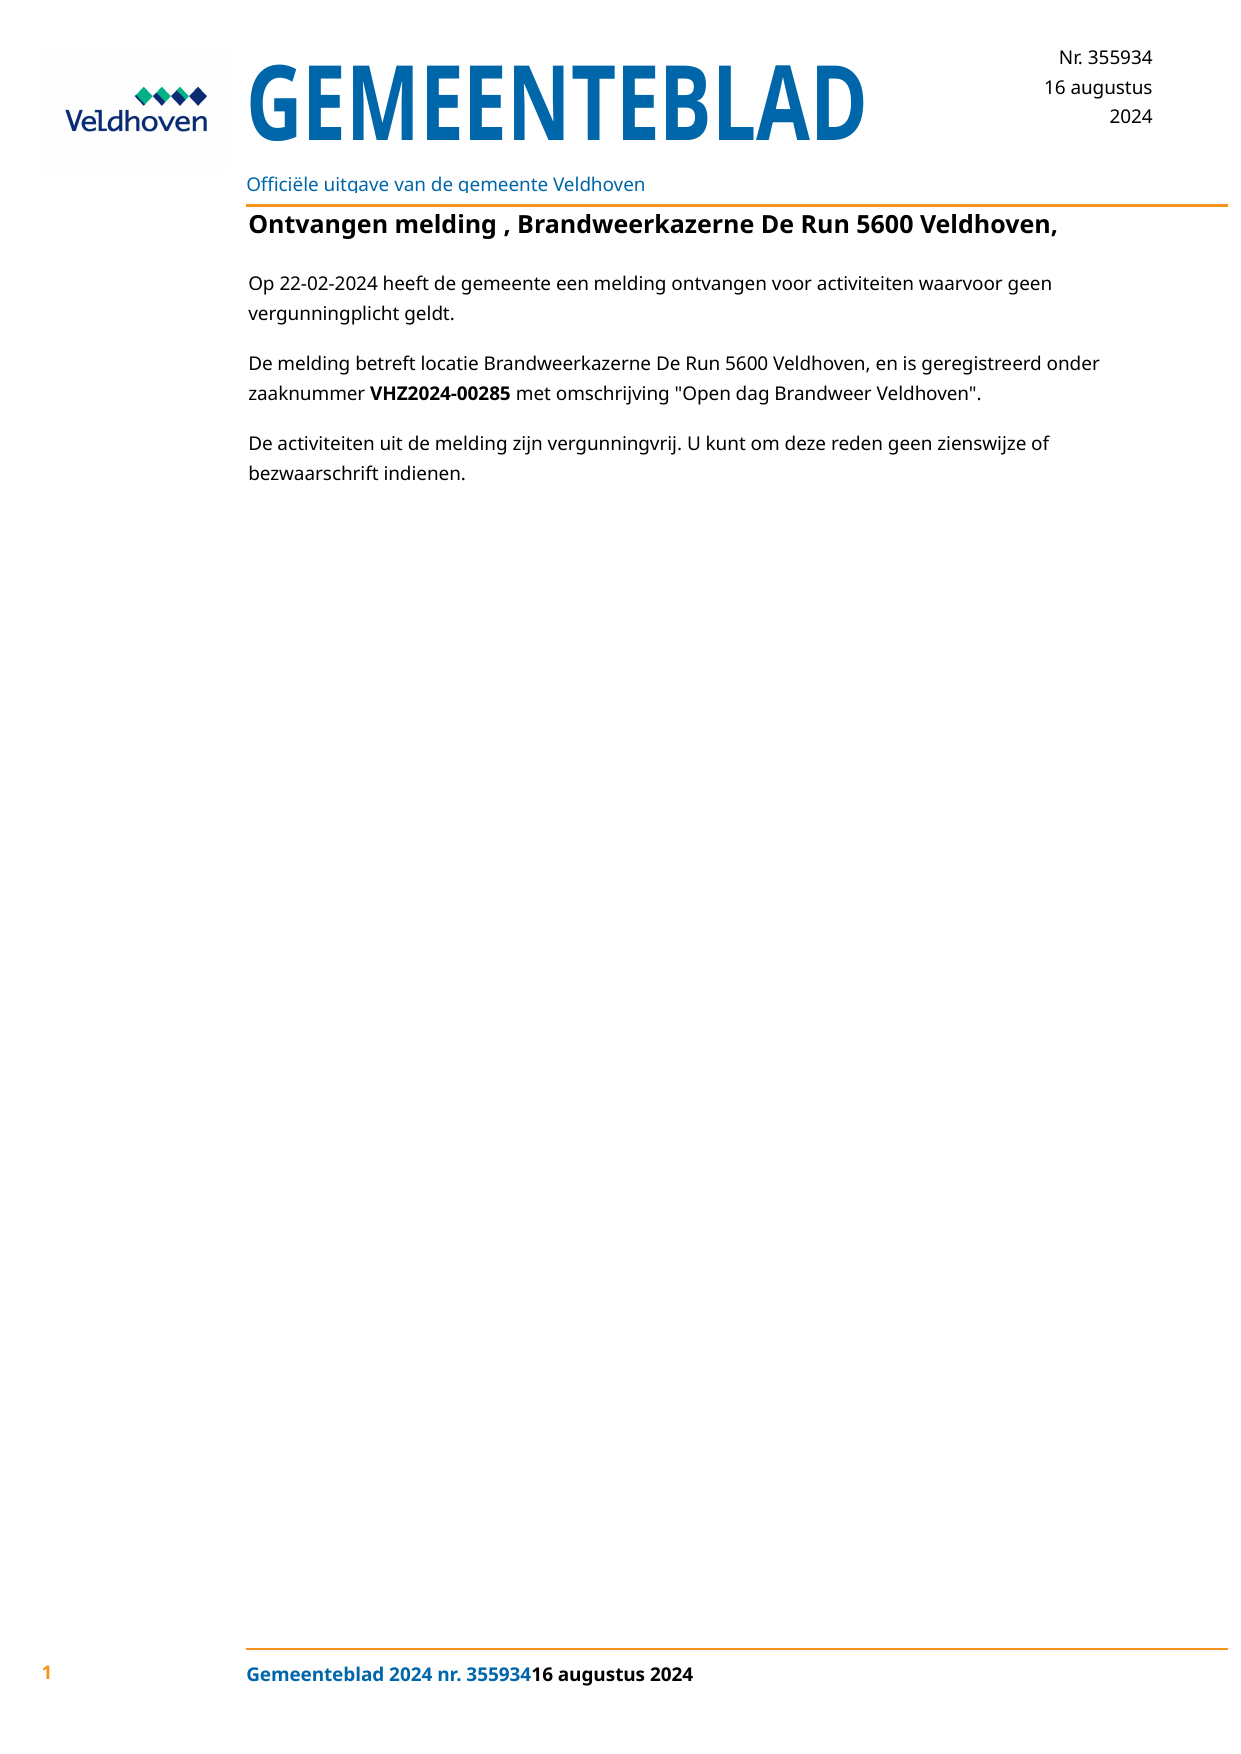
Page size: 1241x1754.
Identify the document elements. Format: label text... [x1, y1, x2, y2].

text Op 22-02-2024 heeft de gemeente een melding ontvangen voor activiteiten waarvoor geen vergunningplicht geldt. [248, 270, 1152, 326]
text Ontvangen melding , Brandweerkazerne De Run 5600 Veldhoven, [248, 207, 1152, 241]
picture [41, 47, 231, 172]
text De melding betreft locatie Brandweerkazerne De Run 5600 Veldhoven, en is geregistreerd onder zaaknummer VHZ2024-00285 met omschrijving "Open dag Brandweer Veldhoven". [248, 350, 1152, 406]
text De activiteiten uit de melding zijn vergunningvrij. U kunt om deze reden geen zienswijze of bezwaarschrift indienen. [248, 430, 1152, 486]
